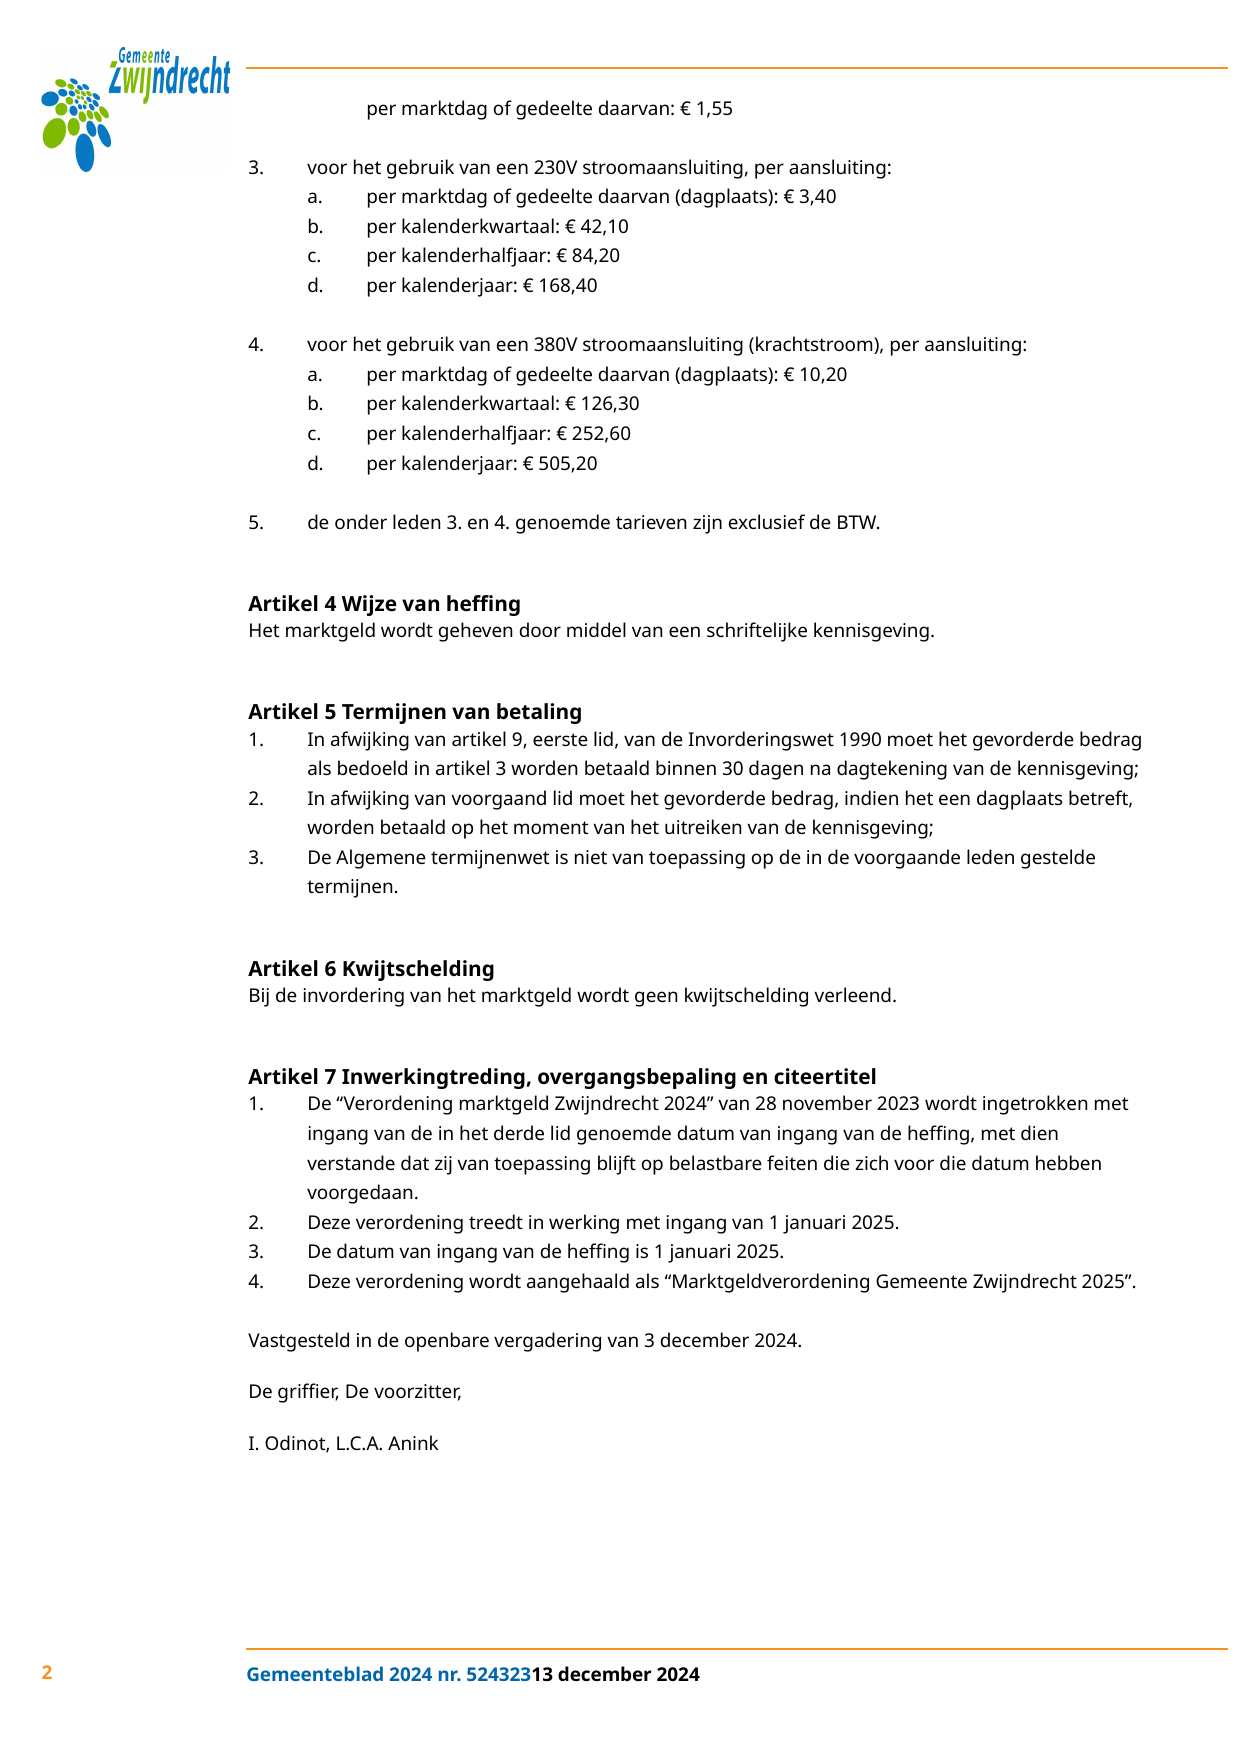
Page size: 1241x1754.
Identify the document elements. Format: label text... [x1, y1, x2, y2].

list per marktdag of gedeelte daarvan (dagplaats): € 10,20 [307, 361, 1152, 387]
list In afwijking van voorgaand lid moet het gevorderde bedrag, indien het een dagplaats betreft, worden betaald op het moment van het uitreiken van de kennisgeving; [248, 785, 1152, 840]
list per kalenderkwartaal: € 42,10 [307, 213, 1152, 239]
picture [41, 47, 231, 172]
list In afwijking van artikel 9, eerste lid, van de Invorderingswet 1990 moet het gevorderde bedrag als bedoeld in artikel 3 worden betaald binnen 30 dagen na dagtekening van de kennisgeving; [248, 726, 1152, 781]
list voor het gebruik van een 380V stroomaansluiting (krachtstroom), per aansluiting: [248, 331, 1152, 357]
text Artikel 5 Termijnen van betaling [248, 697, 1152, 726]
text De griffier, De voorzitter, [248, 1379, 1152, 1404]
text Vastgesteld in de openbare vergadering van 3 december 2024. [248, 1327, 1152, 1353]
list per marktdag of gedeelte daarvan: € 1,55 [307, 95, 1152, 121]
list Deze verordening treedt in werking met ingang van 1 januari 2025. [248, 1209, 1152, 1235]
list Deze verordening wordt aangehaald als “Marktgeldverordening Gemeente Zwijndrecht 2025”. [248, 1268, 1152, 1294]
list per kalenderkwartaal: € 126,30 [307, 391, 1152, 416]
list per kalenderhalfjaar: € 84,20 [307, 243, 1152, 268]
list per kalenderjaar: € 168,40 [307, 272, 1152, 298]
list De Algemene termijnenwet is niet van toepassing op de in de voorgaande leden gestelde termijnen. [248, 844, 1152, 899]
text Artikel 4 Wijze van heffing [248, 589, 1152, 617]
list De “Verordening marktgeld Zwijndrecht 2024” van 28 november 2023 wordt ingetrokken met ingang van de in het derde lid genoemde datum van ingang van de heffing, met dien verstande dat zij van toepassing blijft op belastbare feiten die zich voor die datum hebben voorgedaan. [248, 1091, 1152, 1205]
list voor het gebruik van een 230V stroomaansluiting, per aansluiting: [248, 154, 1152, 180]
text Artikel 7 Inwerkingtreding, overgangsbepaling en citeertitel [248, 1062, 1152, 1091]
list per kalenderjaar: € 505,20 [307, 450, 1152, 476]
list de onder leden 3. en 4. genoemde tarieven zijn exclusief de BTW. [248, 509, 1152, 535]
list per kalenderhalfjaar: € 252,60 [307, 420, 1152, 446]
text I. Odinot, L.C.A. Anink [248, 1430, 1152, 1456]
text Bij de invordering van het marktgeld wordt geen kwijtschelding verleend. [248, 982, 1152, 1008]
text Artikel 6 Kwijtschelding [248, 954, 1152, 982]
list per marktdag of gedeelte daarvan (dagplaats): € 3,40 [307, 183, 1152, 209]
list De datum van ingang van de heffing is 1 januari 2025. [248, 1238, 1152, 1264]
text Het marktgeld wordt geheven door middel van een schriftelijke kennisgeving. [248, 617, 1152, 643]
